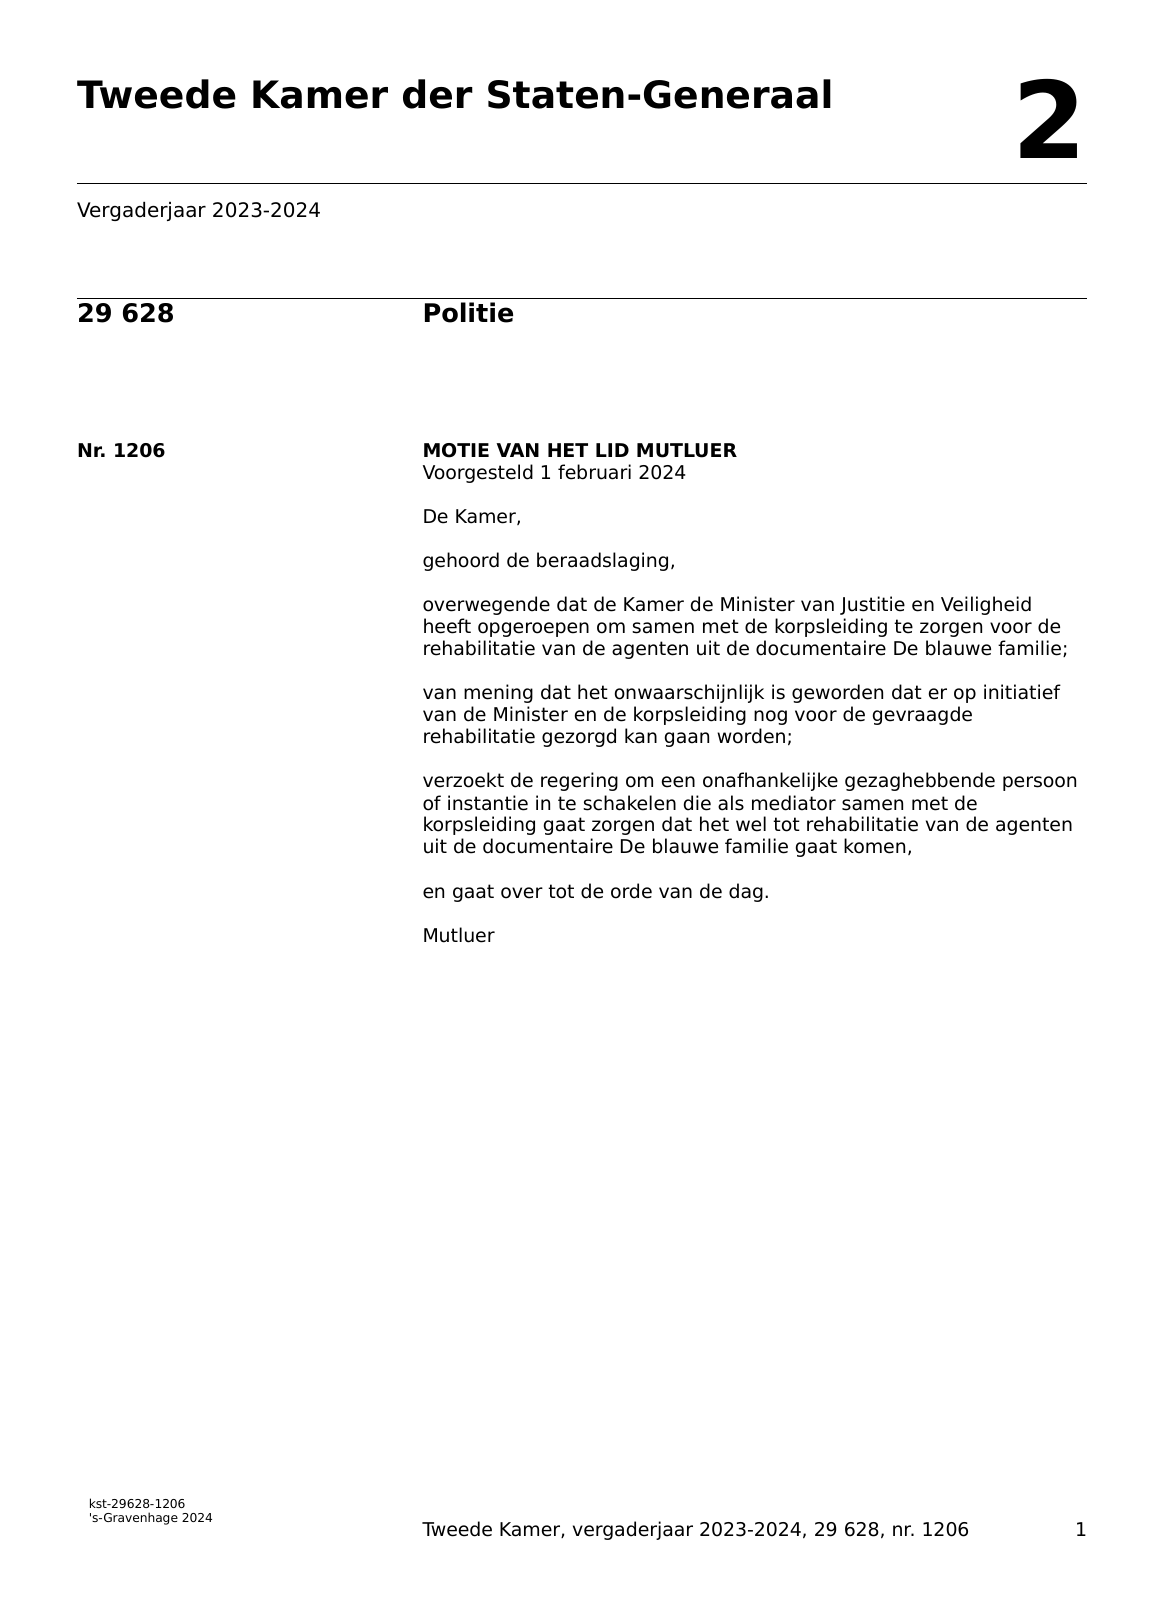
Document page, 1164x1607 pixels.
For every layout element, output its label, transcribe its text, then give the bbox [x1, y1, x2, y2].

text 's-Gravenhage 2024 [88, 1511, 323, 1525]
text Mutluer [422, 925, 1087, 947]
text overwegende dat de Kamer de Minister van Justitie en Veiligheid heeft opgeroepen om samen met de korpsleiding te zorgen voor de rehabilitatie van de agenten uit de documentaire De blauwe familie; [422, 594, 1087, 660]
text gehoord de beraadslaging, [422, 550, 1087, 572]
table_header Tweede Kamer der Staten-Generaal [77, 59, 886, 183]
subtitle 29 628 Politie [77, 299, 1087, 329]
table_cell Vergaderjaar 2023-2024 [77, 184, 1087, 298]
table_header 2 [886, 59, 1087, 183]
text De Kamer, [422, 506, 1087, 528]
text Voorgesteld 1 februari 2024 [422, 462, 1087, 484]
text en gaat over tot de orde van de dag. [422, 881, 1087, 902]
subtitle Nr. 1206 MOTIE VAN HET LID MUTLUER [77, 440, 1087, 462]
text verzoekt de regering om een onafhankelijke gezaghebbende persoon of instantie in te schakelen die als mediator samen met de korpsleiding gaat zorgen dat het wel tot rehabilitatie van de agenten uit de documentaire De blauwe familie gaat komen, [422, 770, 1087, 858]
text van mening dat het onwaarschijnlijk is geworden dat er op initiatief van de Minister en de korpsleiding nog voor de gevraagde rehabilitatie gezorgd kan gaan worden; [422, 682, 1087, 748]
text kst-29628-1206 [88, 1497, 323, 1511]
